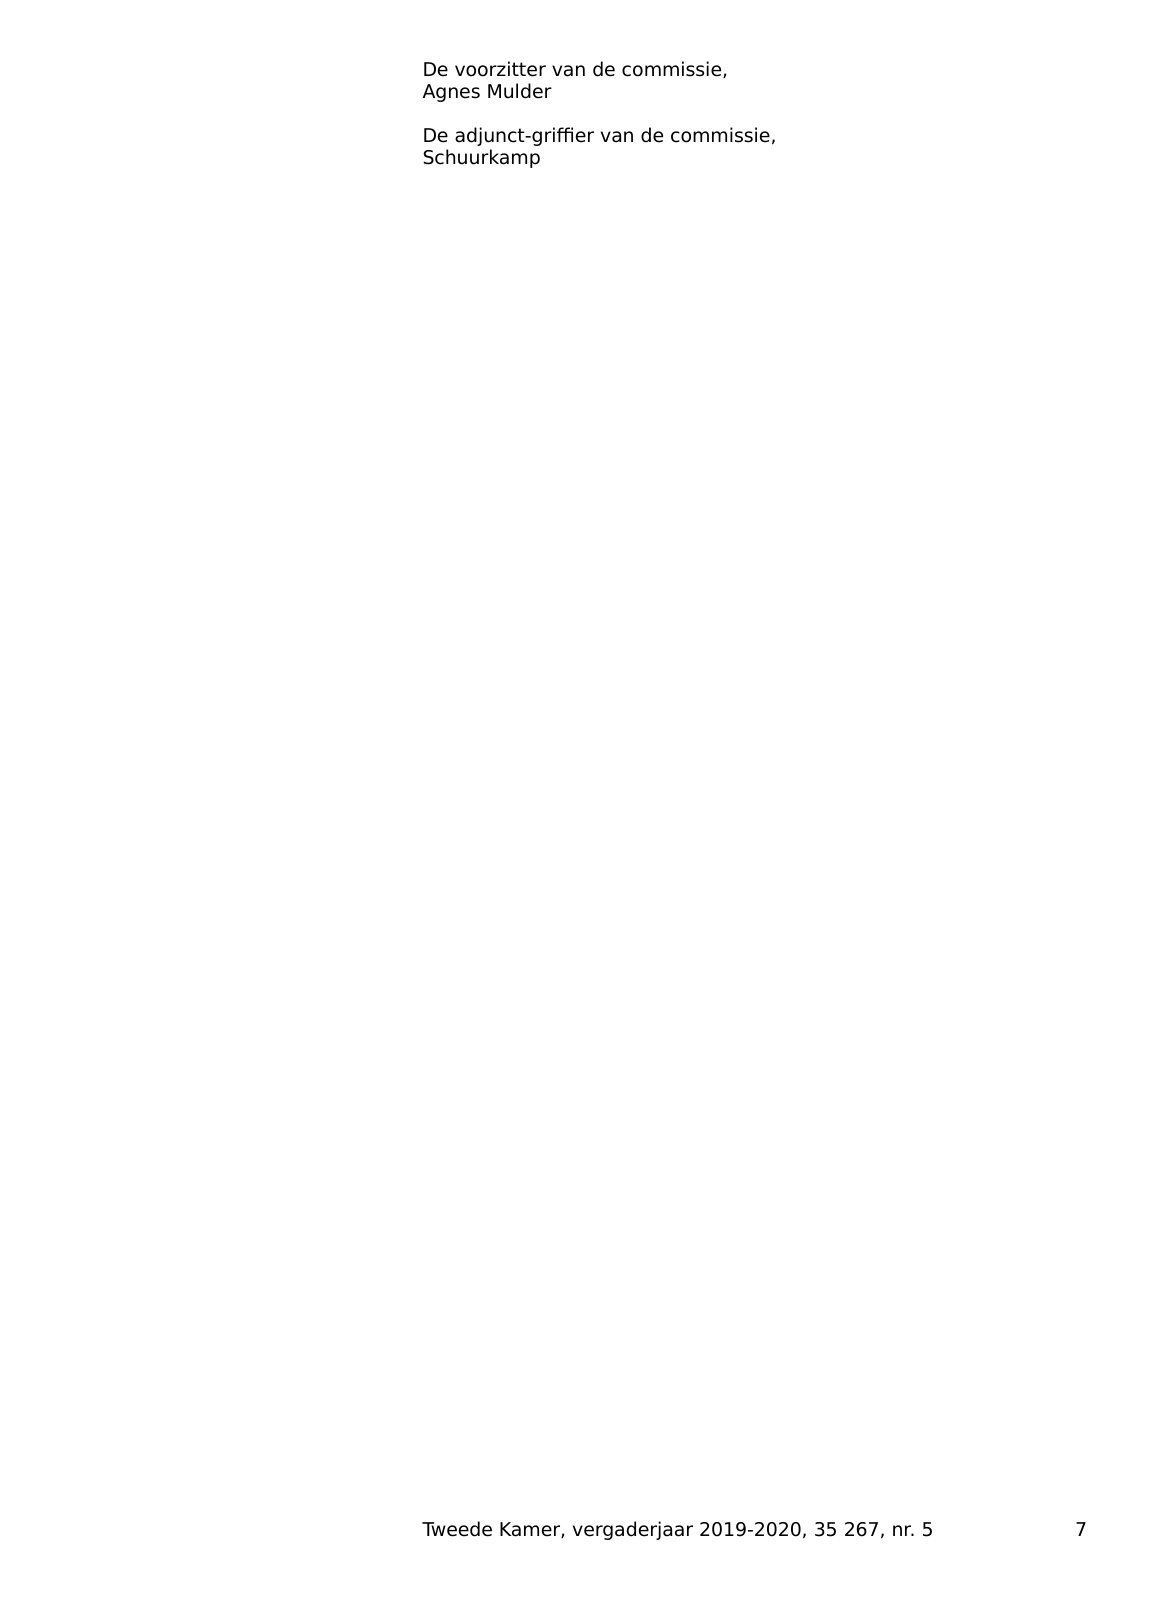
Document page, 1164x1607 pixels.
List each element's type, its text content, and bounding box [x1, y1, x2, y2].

text De voorzitter van de commissie, Agnes Mulder [422, 59, 1087, 103]
text De adjunct-griffier van de commissie, Schuurkamp [422, 125, 1087, 169]
